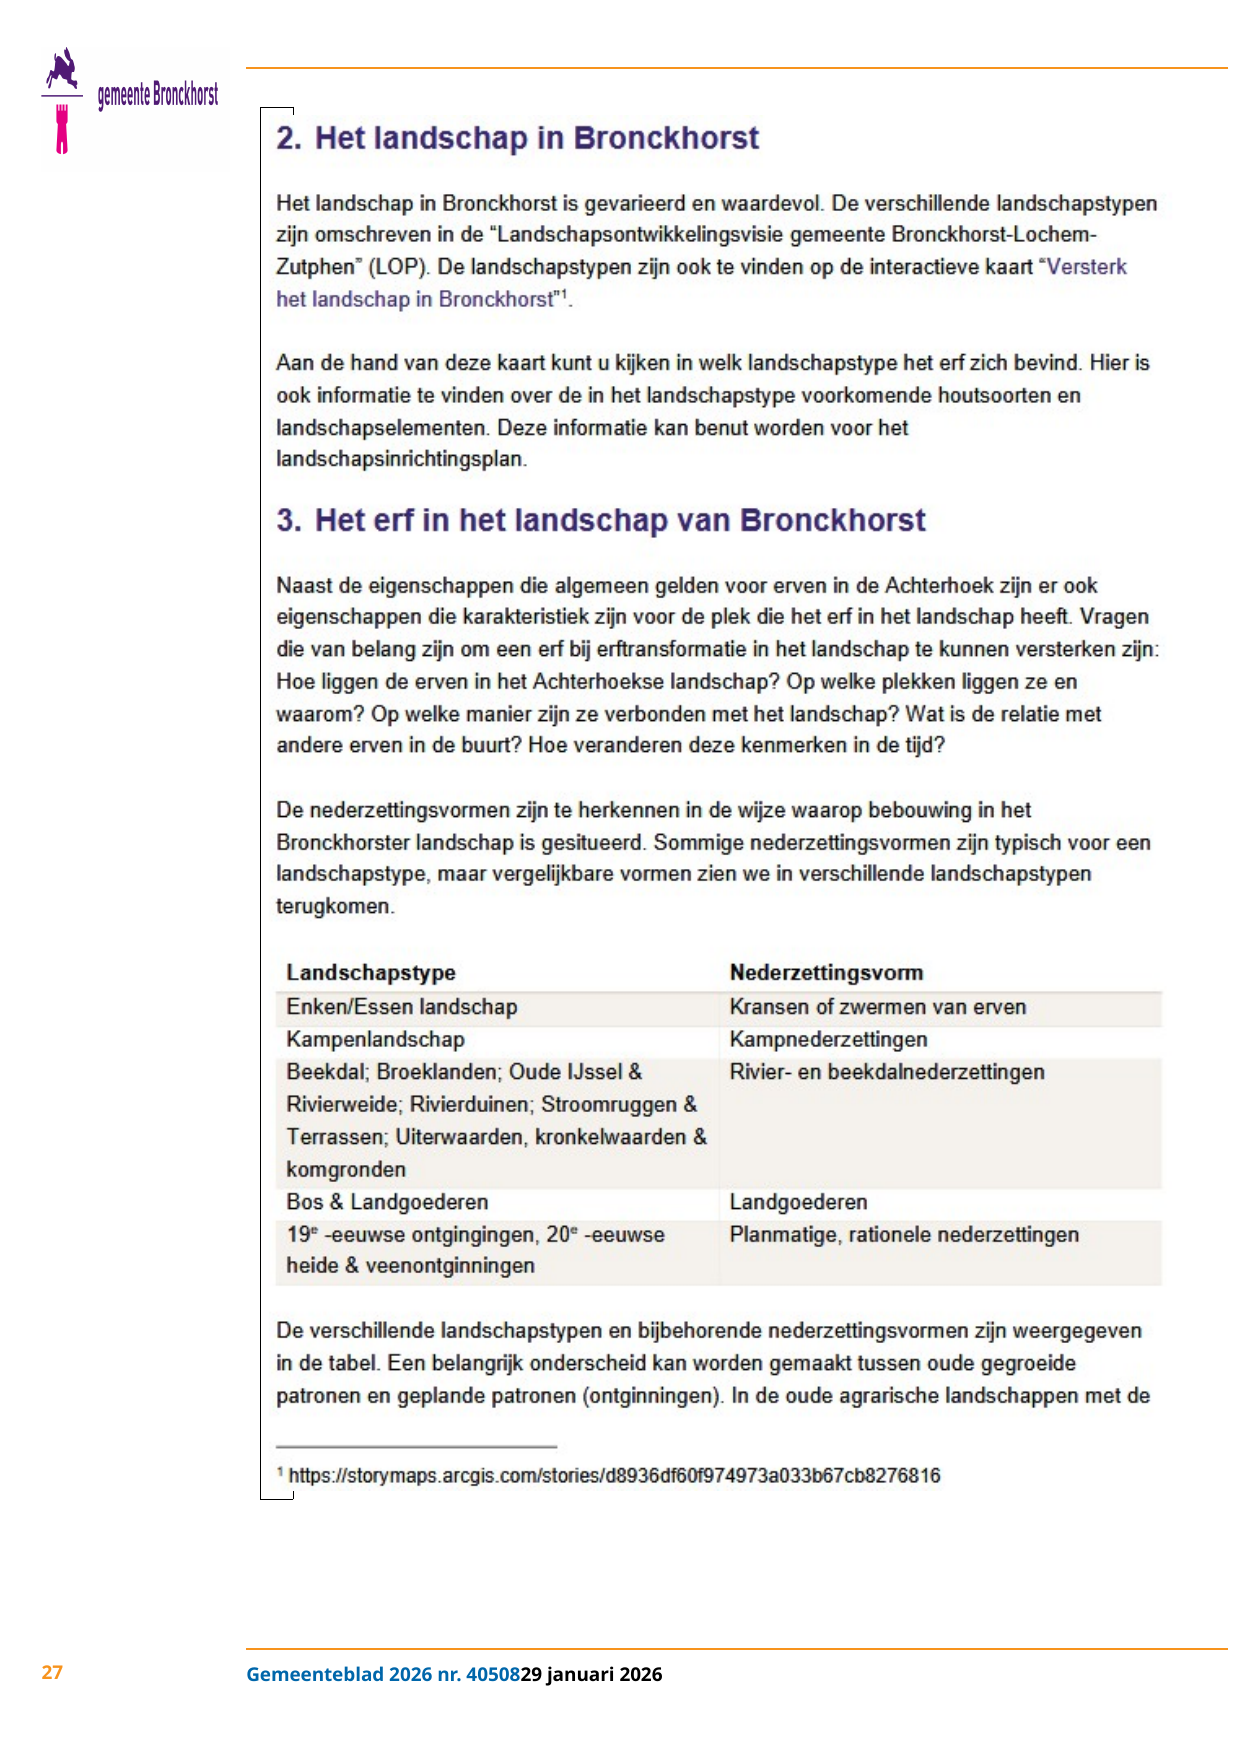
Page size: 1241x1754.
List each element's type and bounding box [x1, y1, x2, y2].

picture [268, 115, 1173, 1491]
picture [41, 47, 231, 172]
